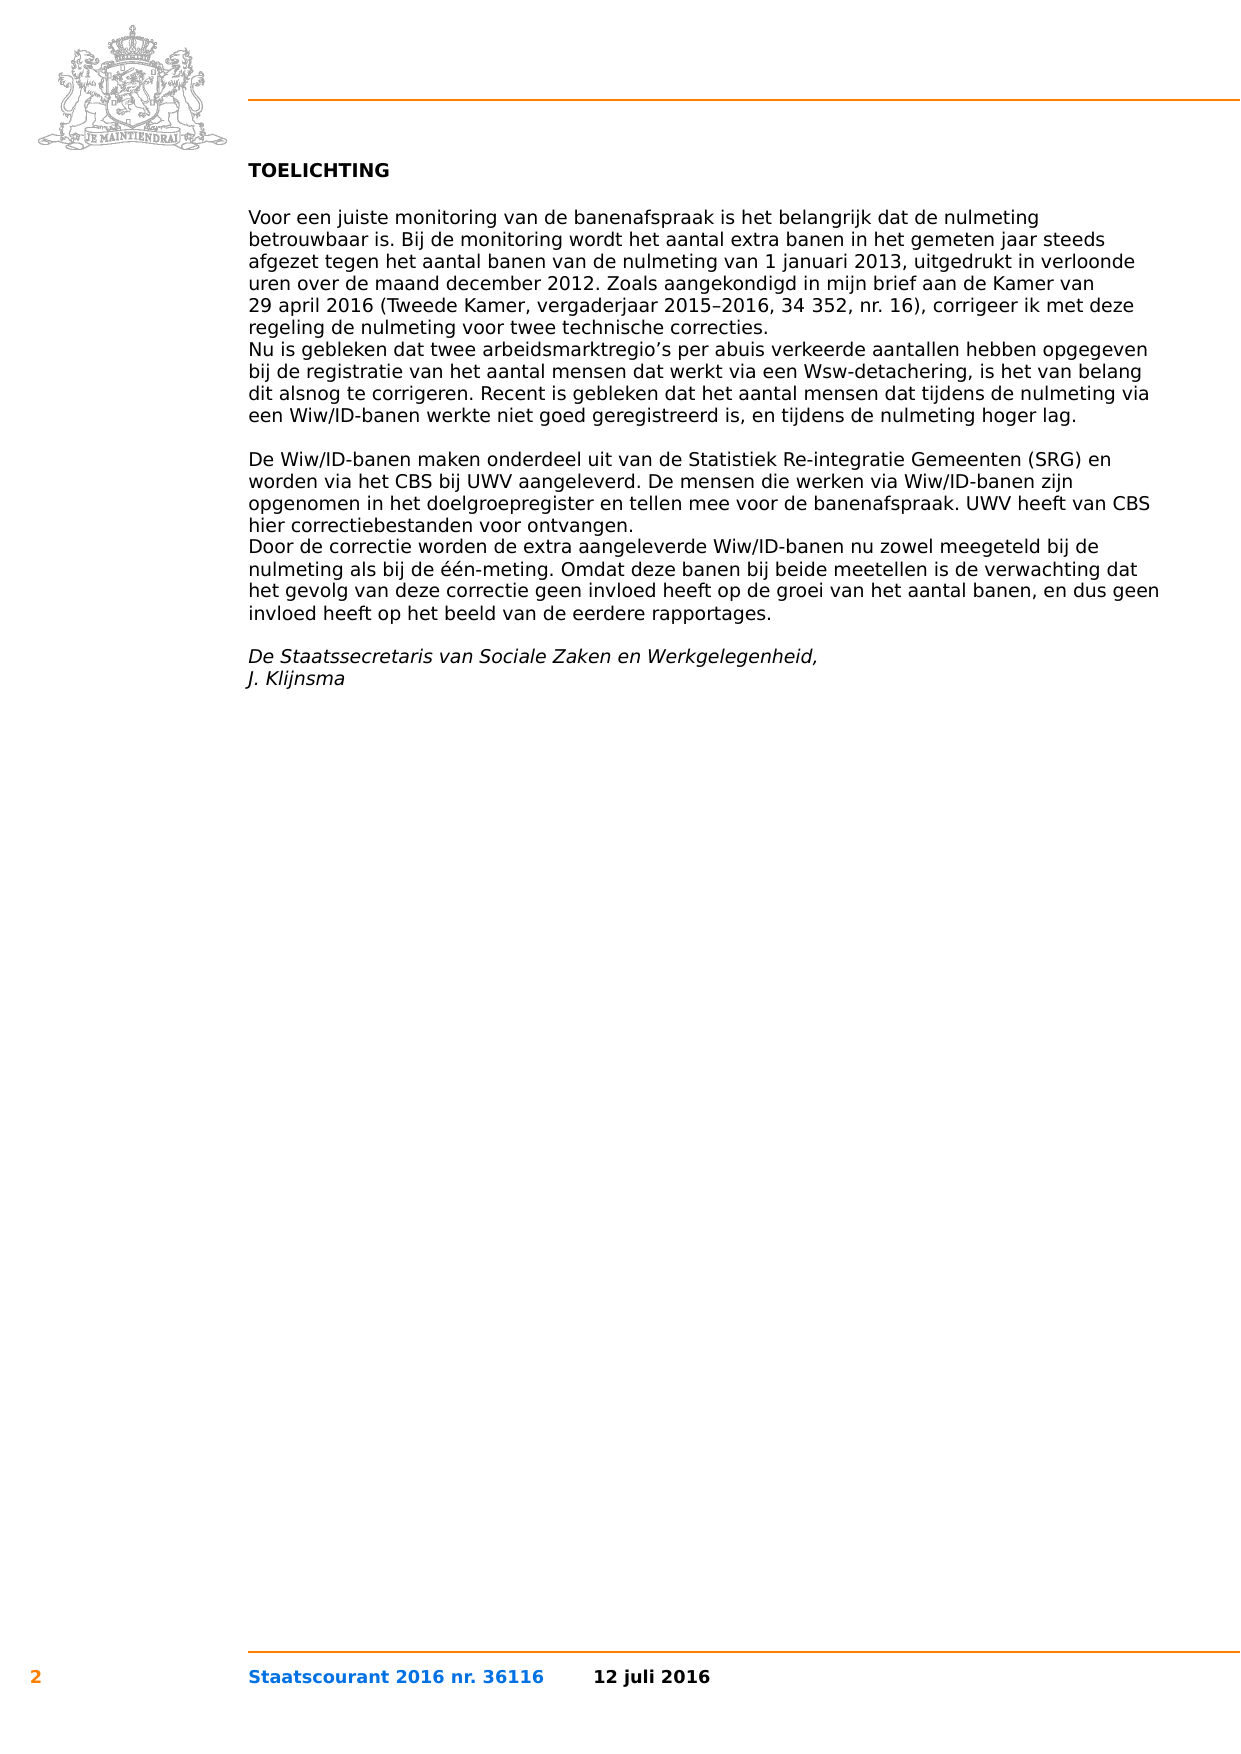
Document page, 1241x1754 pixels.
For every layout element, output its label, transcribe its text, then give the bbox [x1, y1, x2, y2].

text De Staatssecretaris van Sociale Zaken en Werkgelegenheid, J. Klijnsma [248, 646, 1163, 690]
subtitle TOELICHTING [248, 160, 1163, 182]
text De Wiw/ID-banen maken onderdeel uit van de Statistiek Re-integratie Gemeenten (SRG) en worden via het CBS bij UWV aangeleverd. De mensen die werken via Wiw/ID-banen zijn opgenomen in het doelgroepregister en tellen mee voor de banenafspraak. UWV heeft van CBS hier correctiebestanden voor ontvangen. [248, 448, 1163, 536]
text Voor een juiste monitoring van de banenafspraak is het belangrijk dat de nulmeting betrouwbaar is. Bij de monitoring wordt het aantal extra banen in het gemeten jaar steeds afgezet tegen het aantal banen van de nulmeting van 1 januari 2013, uitgedrukt in verloonde uren over de maand december 2012. Zoals aangekondigd in mijn brief aan de Kamer van 29 april 2016 (Tweede Kamer, vergaderjaar 2015–2016, 34 352, nr. 16), corrigeer ik met deze regeling de nulmeting voor twee technische correcties. [248, 207, 1163, 339]
picture [38, 25, 227, 150]
text Door de correctie worden de extra aangeleverde Wiw/ID-banen nu zowel meegeteld bij de nulmeting als bij de één-meting. Omdat deze banen bij beide meetellen is de verwachting dat het gevolg van deze correctie geen invloed heeft op de groei van het aantal banen, en dus geen invloed heeft op het beeld van de eerdere rapportages. [248, 536, 1163, 624]
text Nu is gebleken dat twee arbeidsmarktregio’s per abuis verkeerde aantallen hebben opgegeven bij de registratie van het aantal mensen dat werkt via een Wsw-detachering, is het van belang dit alsnog te corrigeren. Recent is gebleken dat het aantal mensen dat tijdens de nulmeting via een Wiw/ID-banen werkte niet goed geregistreerd is, en tijdens de nulmeting hoger lag. [248, 339, 1163, 427]
